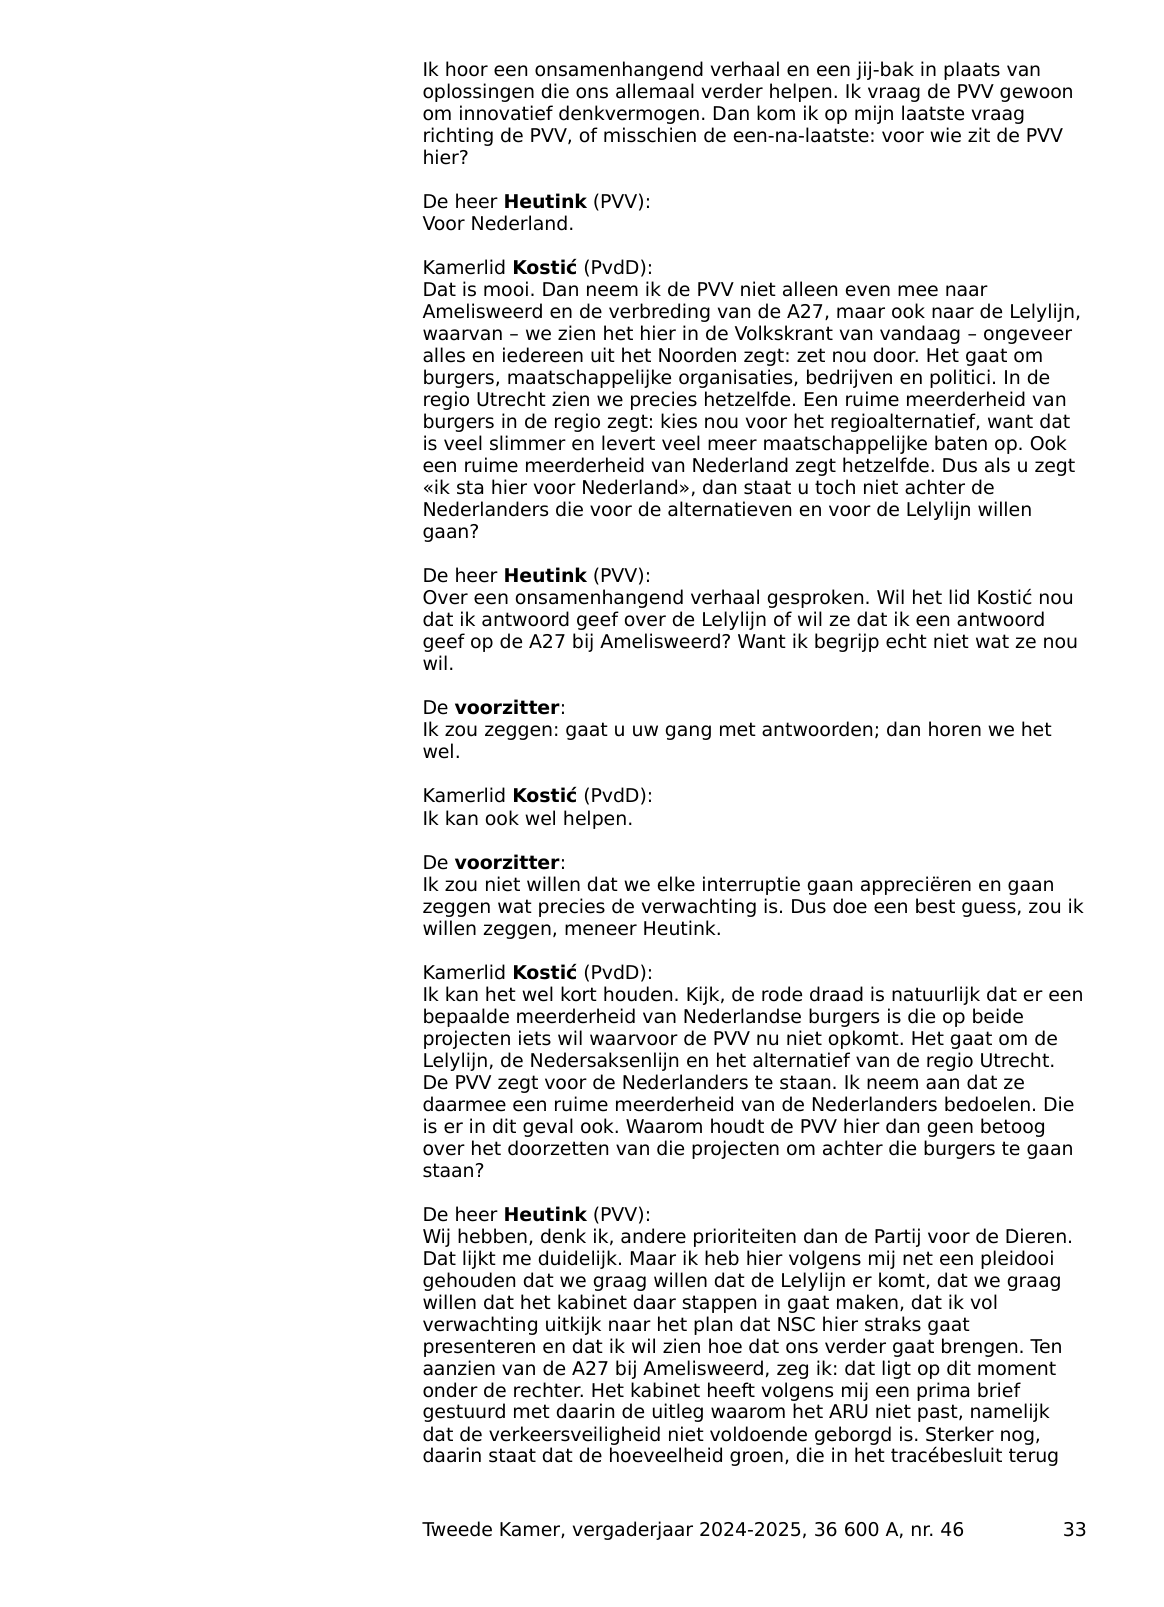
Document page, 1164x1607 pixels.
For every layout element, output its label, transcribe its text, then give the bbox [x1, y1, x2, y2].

text Dat is mooi. Dan neem ik de PVV niet alleen even mee naar Amelisweerd en de verbreding van de A27, maar ook naar de Lelylijn, waarvan – we zien het hier in de Volkskrant van vandaag – ongeveer alles en iedereen uit het Noorden zegt: zet nou door. Het gaat om burgers, maatschappelijke organisaties, bedrijven en politici. In de regio Utrecht zien we precies hetzelfde. Een ruime meerderheid van burgers in de regio zegt: kies nou voor het regioalternatief, want dat is veel slimmer en levert veel meer maatschappelijke baten op. Ook een ruime meerderheid van Nederland zegt hetzelfde. Dus als u zegt «ik sta hier voor Nederland», dan staat u toch niet achter de Nederlanders die voor de alternatieven en voor de Lelylijn willen gaan? [422, 279, 1087, 543]
text Ik zou niet willen dat we elke interruptie gaan appreciëren en gaan zeggen wat precies de verwachting is. Dus doe een best guess, zou ik willen zeggen, meneer Heutink. [422, 873, 1087, 939]
text De heer Heutink (PVV): [422, 565, 1087, 587]
text Ik hoor een onsamenhangend verhaal en een jij-bak in plaats van oplossingen die ons allemaal verder helpen. Ik vraag de PVV gewoon om innovatief denkvermogen. Dan kom ik op mijn laatste vraag richting de PVV, of misschien de een-na-laatste: voor wie zit de PVV hier? [422, 59, 1087, 169]
text Voor Nederland. [422, 213, 1087, 235]
text De heer Heutink (PVV): [422, 1204, 1087, 1226]
text Kamerlid Kostić (PvdD): [422, 962, 1087, 984]
text Ik kan het wel kort houden. Kijk, de rode draad is natuurlijk dat er een bepaalde meerderheid van Nederlandse burgers is die op beide projecten iets wil waarvoor de PVV nu niet opkomt. Het gaat om de Lelylijn, de Nedersaksenlijn en het alternatief van de regio Utrecht. De PVV zegt voor de Nederlanders te staan. Ik neem aan dat ze daarmee een ruime meerderheid van de Nederlanders bedoelen. Die is er in dit geval ook. Waarom houdt de PVV hier dan geen betoog over het doorzetten van die projecten om achter die burgers te gaan staan? [422, 984, 1087, 1181]
text Ik kan ook wel helpen. [422, 807, 1087, 829]
text De voorzitter: [422, 852, 1087, 873]
text Ik zou zeggen: gaat u uw gang met antwoorden; dan horen we het wel. [422, 719, 1087, 763]
text Kamerlid Kostić (PvdD): [422, 257, 1087, 279]
text Kamerlid Kostić (PvdD): [422, 785, 1087, 807]
text De heer Heutink (PVV): [422, 191, 1087, 213]
text De voorzitter: [422, 697, 1087, 719]
text Wij hebben, denk ik, andere prioriteiten dan de Partij voor de Dieren. Dat lijkt me duidelijk. Maar ik heb hier volgens mij net een pleidooi gehouden dat we graag willen dat de Lelylijn er komt, dat we graag willen dat het kabinet daar stappen in gaat maken, dat ik vol verwachting uitkijk naar het plan dat NSC hier straks gaat presenteren en dat ik wil zien hoe dat ons verder gaat brengen. Ten aanzien van de A27 bij Amelisweerd, zeg ik: dat ligt op dit moment onder de rechter. Het kabinet heeft volgens mij een prima brief gestuurd met daarin de uitleg waarom het ARU niet past, namelijk dat de verkeersveiligheid niet voldoende geborgd is. Sterker nog, daarin staat dat de hoeveelheid groen, die in het tracébesluit terug [422, 1226, 1087, 1467]
text Over een onsamenhangend verhaal gesproken. Wil het lid Kostić nou dat ik antwoord geef over de Lelylijn of wil ze dat ik een antwoord geef op de A27 bij Amelisweerd? Want ik begrijp echt niet wat ze nou wil. [422, 587, 1087, 675]
